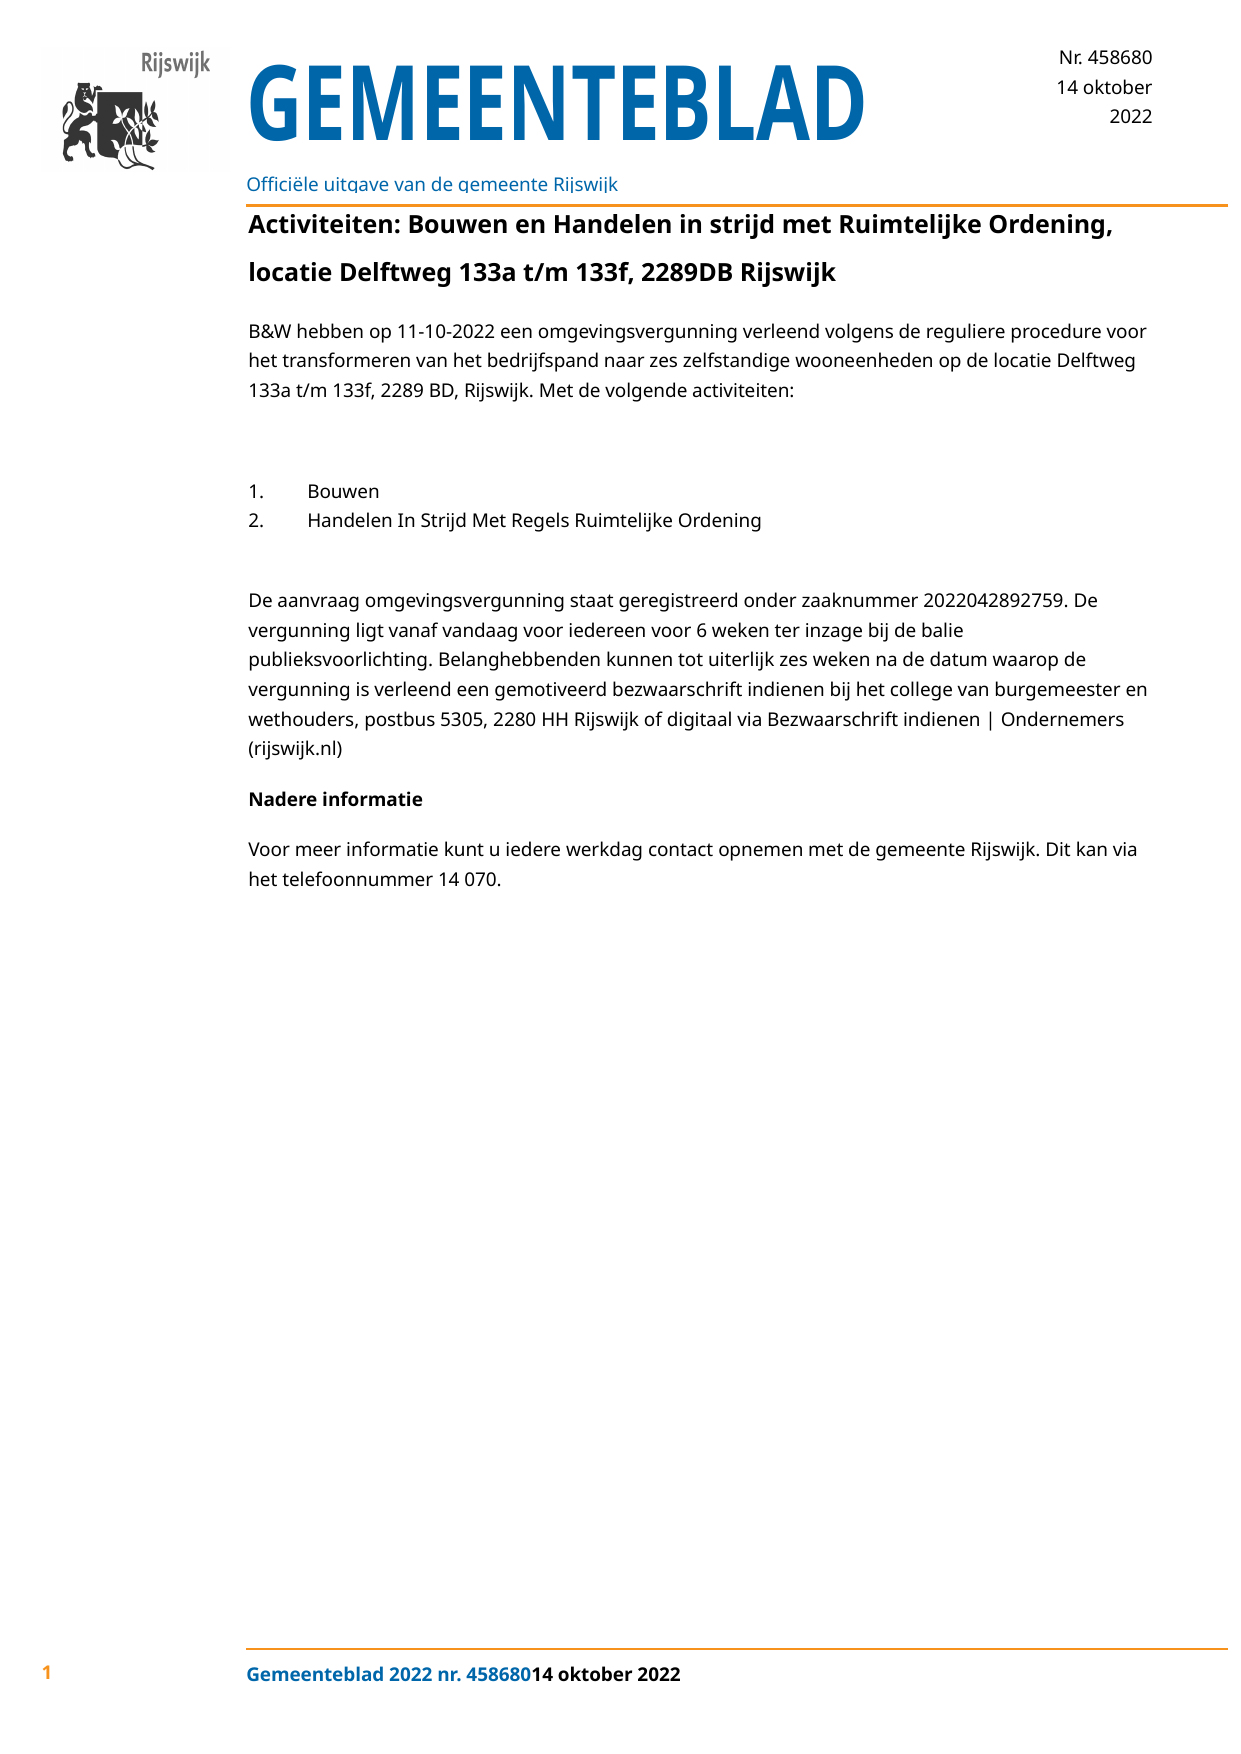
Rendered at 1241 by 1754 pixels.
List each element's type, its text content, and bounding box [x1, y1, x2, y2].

list Handelen In Strijd Met Regels Ruimtelijke Ordening [248, 507, 1152, 533]
text Activiteiten: Bouwen en Handelen in strijd met Ruimtelijke Ordening, locatie Delftweg 133a t/m 133f, 2289DB Rijswijk [248, 207, 1152, 288]
list Bouwen [248, 478, 1152, 504]
text B&W hebben op 11-10-2022 een omgevingsvergunning verleend volgens de reguliere procedure voor het transformeren van het bedrijfspand naar zes zelfstandige wooneenheden op de locatie Delftweg 133a t/m 133f, 2289 BD, Rijswijk. Met de volgende activiteiten: [248, 318, 1152, 403]
picture [41, 47, 231, 172]
text De aanvraag omgevingsvergunning staat geregistreerd onder zaaknummer 2022042892759. De vergunning ligt vanaf vandaag voor iedereen voor 6 weken ter inzage bij de balie publieksvoorlichting. Belanghebbenden kunnen tot uiterlijk zes weken na de datum waarop de vergunning is verleend een gemotiveerd bezwaarschrift indienen bij het college van burgemeester en wethouders, postbus 5305, 2280 HH Rijswijk of digitaal via Bezwaarschrift indienen | Ondernemers (rijswijk.nl) [248, 587, 1152, 761]
text Nadere informatie [248, 786, 1152, 812]
text Voor meer informatie kunt u iedere werkdag contact opnemen met de gemeente Rijswijk. Dit kan via het telefoonnummer 14 070. [248, 836, 1152, 892]
